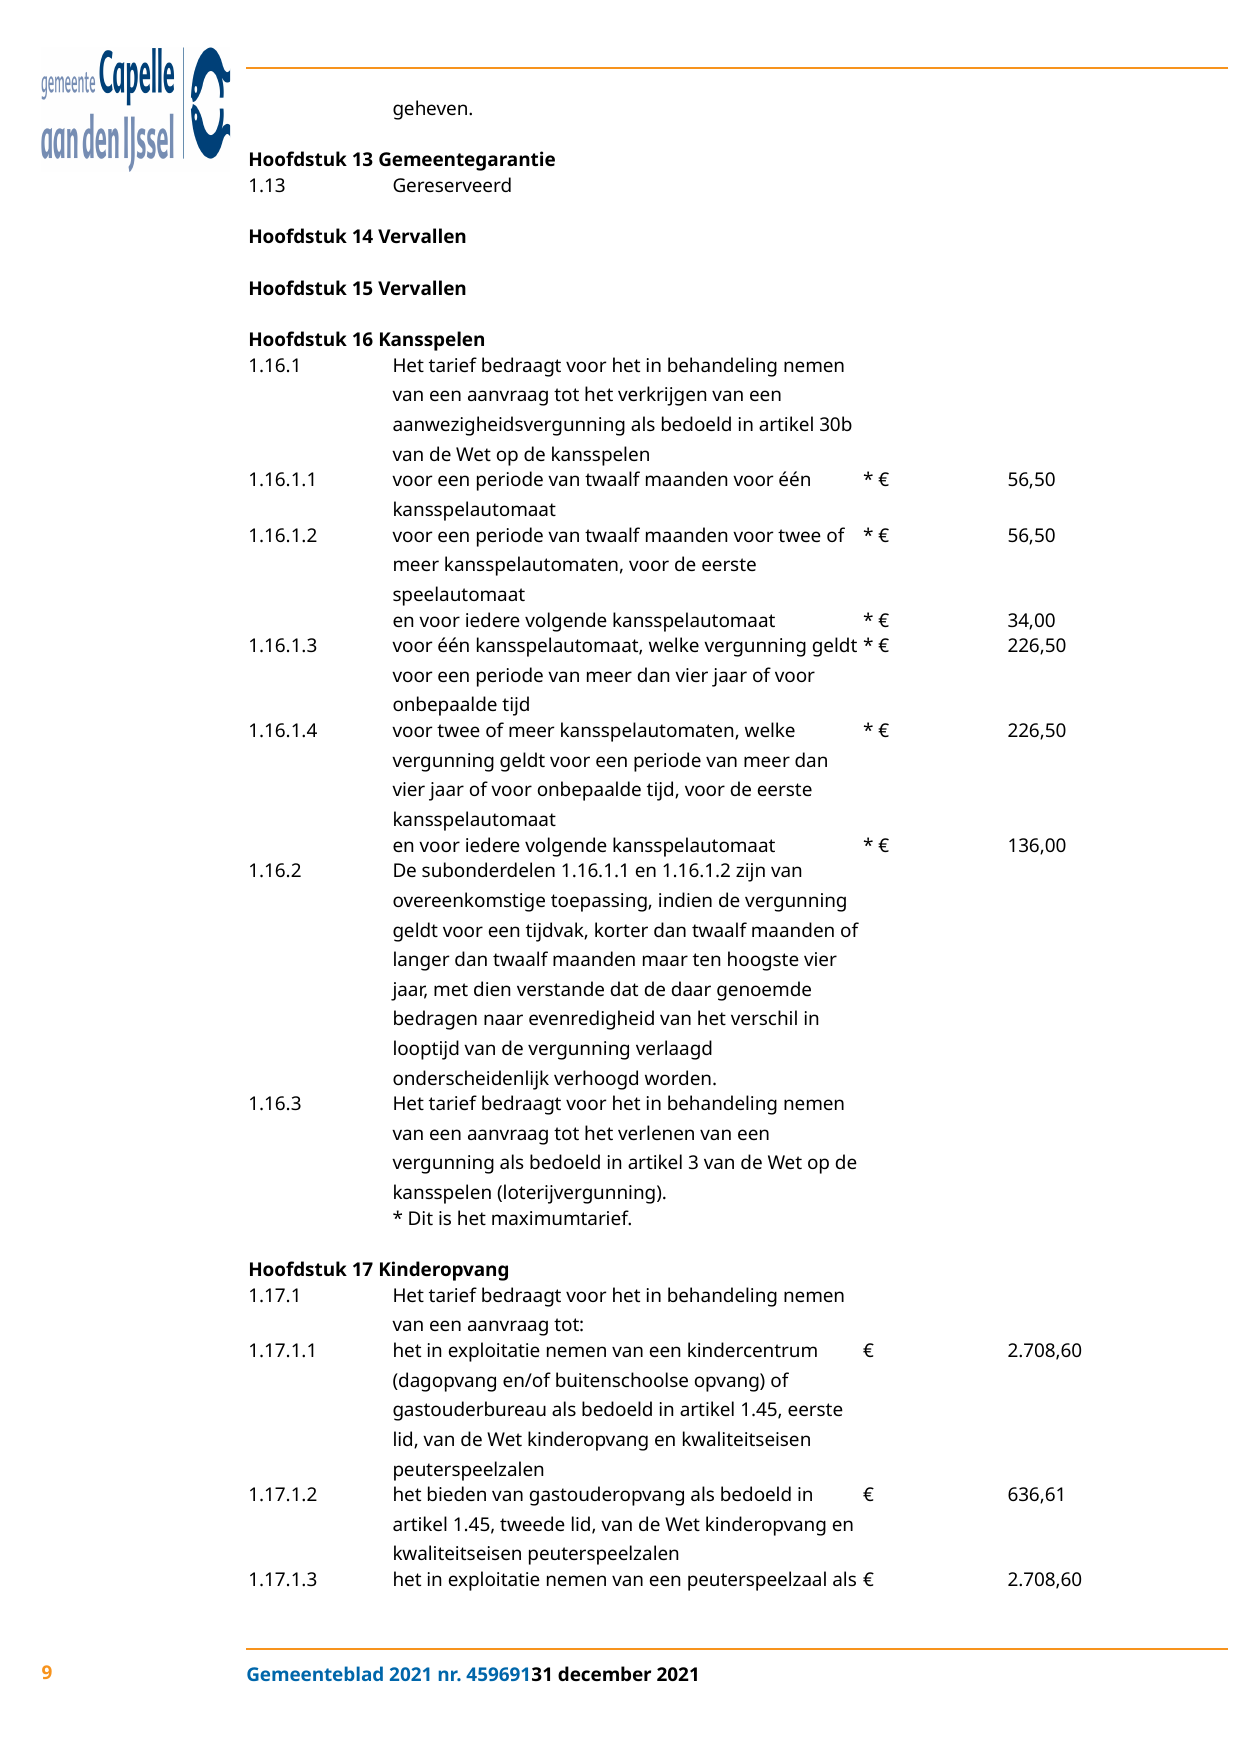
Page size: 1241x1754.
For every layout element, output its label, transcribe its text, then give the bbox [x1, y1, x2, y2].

table_cell [1007, 858, 1152, 1090]
table_cell [863, 172, 1007, 198]
table_cell [248, 301, 392, 326]
table_cell het in exploitatie nemen van een peuterspeelzaal als [392, 1566, 863, 1592]
table_cell 1.17.1.3 [248, 1566, 392, 1592]
table_cell [863, 1256, 1007, 1282]
table_cell * Dit is het maximumtarief. [392, 1205, 863, 1231]
table_cell [392, 198, 863, 223]
table_cell Het tarief bedraagt voor het in behandeling nemen van een aanvraag tot: [392, 1282, 863, 1337]
table_cell [863, 95, 1007, 121]
table_cell het bieden van gastouderopvang als bedoeld in artikel 1.45, tweede lid, van de Wet kinderopvang en kwaliteitseisen peuterspeelzalen [392, 1481, 863, 1566]
table_cell [1007, 1205, 1152, 1231]
table_cell 1.16.1.4 [248, 718, 392, 832]
table_cell 34,00 [1007, 607, 1152, 632]
table_cell [863, 858, 1007, 1090]
table_cell [863, 1090, 1007, 1205]
table_cell [863, 1205, 1007, 1231]
table_cell Hoofdstuk 14 Vervallen [248, 224, 863, 249]
table_cell [1007, 1282, 1152, 1337]
table_cell [863, 146, 1007, 172]
table_cell * € [863, 633, 1007, 717]
table_cell [248, 1231, 392, 1256]
table_cell 1.17.1.2 [248, 1481, 392, 1566]
table_cell [248, 121, 392, 146]
table_cell [248, 95, 392, 121]
table_cell [248, 1205, 392, 1231]
table_cell 1.16.2 [248, 858, 392, 1090]
table_cell 1.16.1 [248, 352, 392, 467]
table_cell [248, 198, 392, 223]
table_cell [1007, 275, 1152, 301]
table_cell het in exploitatie nemen van een kindercentrum (dagopvang en/of buitenschoolse opvang) of gastouderbureau als bedoeld in artikel 1.45, eerste lid, van de Wet kinderopvang en kwaliteitseisen peuterspeelzalen [392, 1338, 863, 1481]
table_cell [1007, 249, 1152, 275]
table_cell * € [863, 607, 1007, 632]
table_cell [863, 301, 1007, 326]
table_cell [1007, 1231, 1152, 1256]
table_cell [248, 607, 392, 632]
table_cell 1.17.1.1 [248, 1338, 392, 1481]
table_cell voor een periode van twaalf maanden voor één kansspelautomaat [392, 467, 863, 522]
table_cell [392, 301, 863, 326]
table_cell [863, 249, 1007, 275]
table_cell en voor iedere volgende kansspelautomaat [392, 607, 863, 632]
table_cell 636,61 [1007, 1481, 1152, 1566]
table_cell [863, 224, 1007, 249]
table_cell [1007, 121, 1152, 146]
table_cell [248, 249, 392, 275]
table_cell geheven. [392, 95, 863, 121]
table_cell 1.13 [248, 172, 392, 198]
table_cell [863, 1231, 1007, 1256]
table_cell [863, 198, 1007, 223]
table_cell Hoofdstuk 16 Kansspelen [248, 326, 863, 352]
table_cell De subonderdelen 1.16.1.1 en 1.16.1.2 zijn van overeenkomstige toepassing, indien de vergunning geldt voor een tijdvak, korter dan twaalf maanden of langer dan twaalf maanden maar ten hoogste vier jaar, met dien verstande dat de daar genoemde bedragen naar evenredigheid van het verschil in looptijd van de vergunning verlaagd onderscheidenlijk verhoogd worden. [392, 858, 863, 1090]
table_cell [1007, 326, 1152, 352]
table_cell 56,50 [1007, 522, 1152, 607]
table_cell 1.16.3 [248, 1090, 392, 1205]
table_cell [392, 249, 863, 275]
picture [41, 47, 231, 172]
table_cell 1.17.1 [248, 1282, 392, 1337]
table_cell 136,00 [1007, 832, 1152, 858]
table_cell voor twee of meer kansspelautomaten, welke vergunning geldt voor een periode van meer dan vier jaar of voor onbepaalde tijd, voor de eerste kansspelautomaat [392, 718, 863, 832]
table_cell voor één kansspelautomaat, welke vergunning geldt voor een periode van meer dan vier jaar of voor onbepaalde tijd [392, 633, 863, 717]
table_cell [392, 121, 863, 146]
table_cell [1007, 352, 1152, 467]
table_cell Het tarief bedraagt voor het in behandeling nemen van een aanvraag tot het verlenen van een vergunning als bedoeld in artikel 3 van de Wet op de kansspelen (loterijvergunning). [392, 1090, 863, 1205]
table_cell [248, 832, 392, 858]
table_cell [863, 352, 1007, 467]
table_cell 1.16.1.2 [248, 522, 392, 607]
table_cell € [863, 1338, 1007, 1481]
table_cell [863, 275, 1007, 301]
table_cell [1007, 95, 1152, 121]
table_cell [1007, 301, 1152, 326]
table_cell Het tarief bedraagt voor het in behandeling nemen van een aanvraag tot het verkrijgen van een aanwezigheidsvergunning als bedoeld in artikel 30b van de Wet op de kansspelen [392, 352, 863, 467]
table_cell voor een periode van twaalf maanden voor twee of meer kansspelautomaten, voor de eerste speelautomaat [392, 522, 863, 607]
table_cell Hoofdstuk 17 Kinderopvang [248, 1256, 863, 1282]
table_cell 56,50 [1007, 467, 1152, 522]
table_cell * € [863, 832, 1007, 858]
table_cell Hoofdstuk 13 Gemeentegarantie [248, 146, 863, 172]
table_cell * € [863, 522, 1007, 607]
table_cell [1007, 1090, 1152, 1205]
table_cell [1007, 224, 1152, 249]
table_cell 1.16.1.1 [248, 467, 392, 522]
table_cell * € [863, 467, 1007, 522]
table_cell € [863, 1481, 1007, 1566]
table_cell [1007, 198, 1152, 223]
table_cell [863, 326, 1007, 352]
table_cell 226,50 [1007, 633, 1152, 717]
table_cell 2.708,60 [1007, 1338, 1152, 1481]
table_cell * € [863, 718, 1007, 832]
table_cell € [863, 1566, 1007, 1592]
table_cell en voor iedere volgende kansspelautomaat [392, 832, 863, 858]
table_cell 2.708,60 [1007, 1566, 1152, 1592]
table_cell [1007, 1256, 1152, 1282]
table_cell Gereserveerd [392, 172, 863, 198]
table_cell Hoofdstuk 15 Vervallen [248, 275, 863, 301]
table_cell [863, 121, 1007, 146]
table_cell [1007, 172, 1152, 198]
table_cell 1.16.1.3 [248, 633, 392, 717]
table_cell [392, 1231, 863, 1256]
table_cell [1007, 146, 1152, 172]
table_cell [863, 1282, 1007, 1337]
table_cell 226,50 [1007, 718, 1152, 832]
